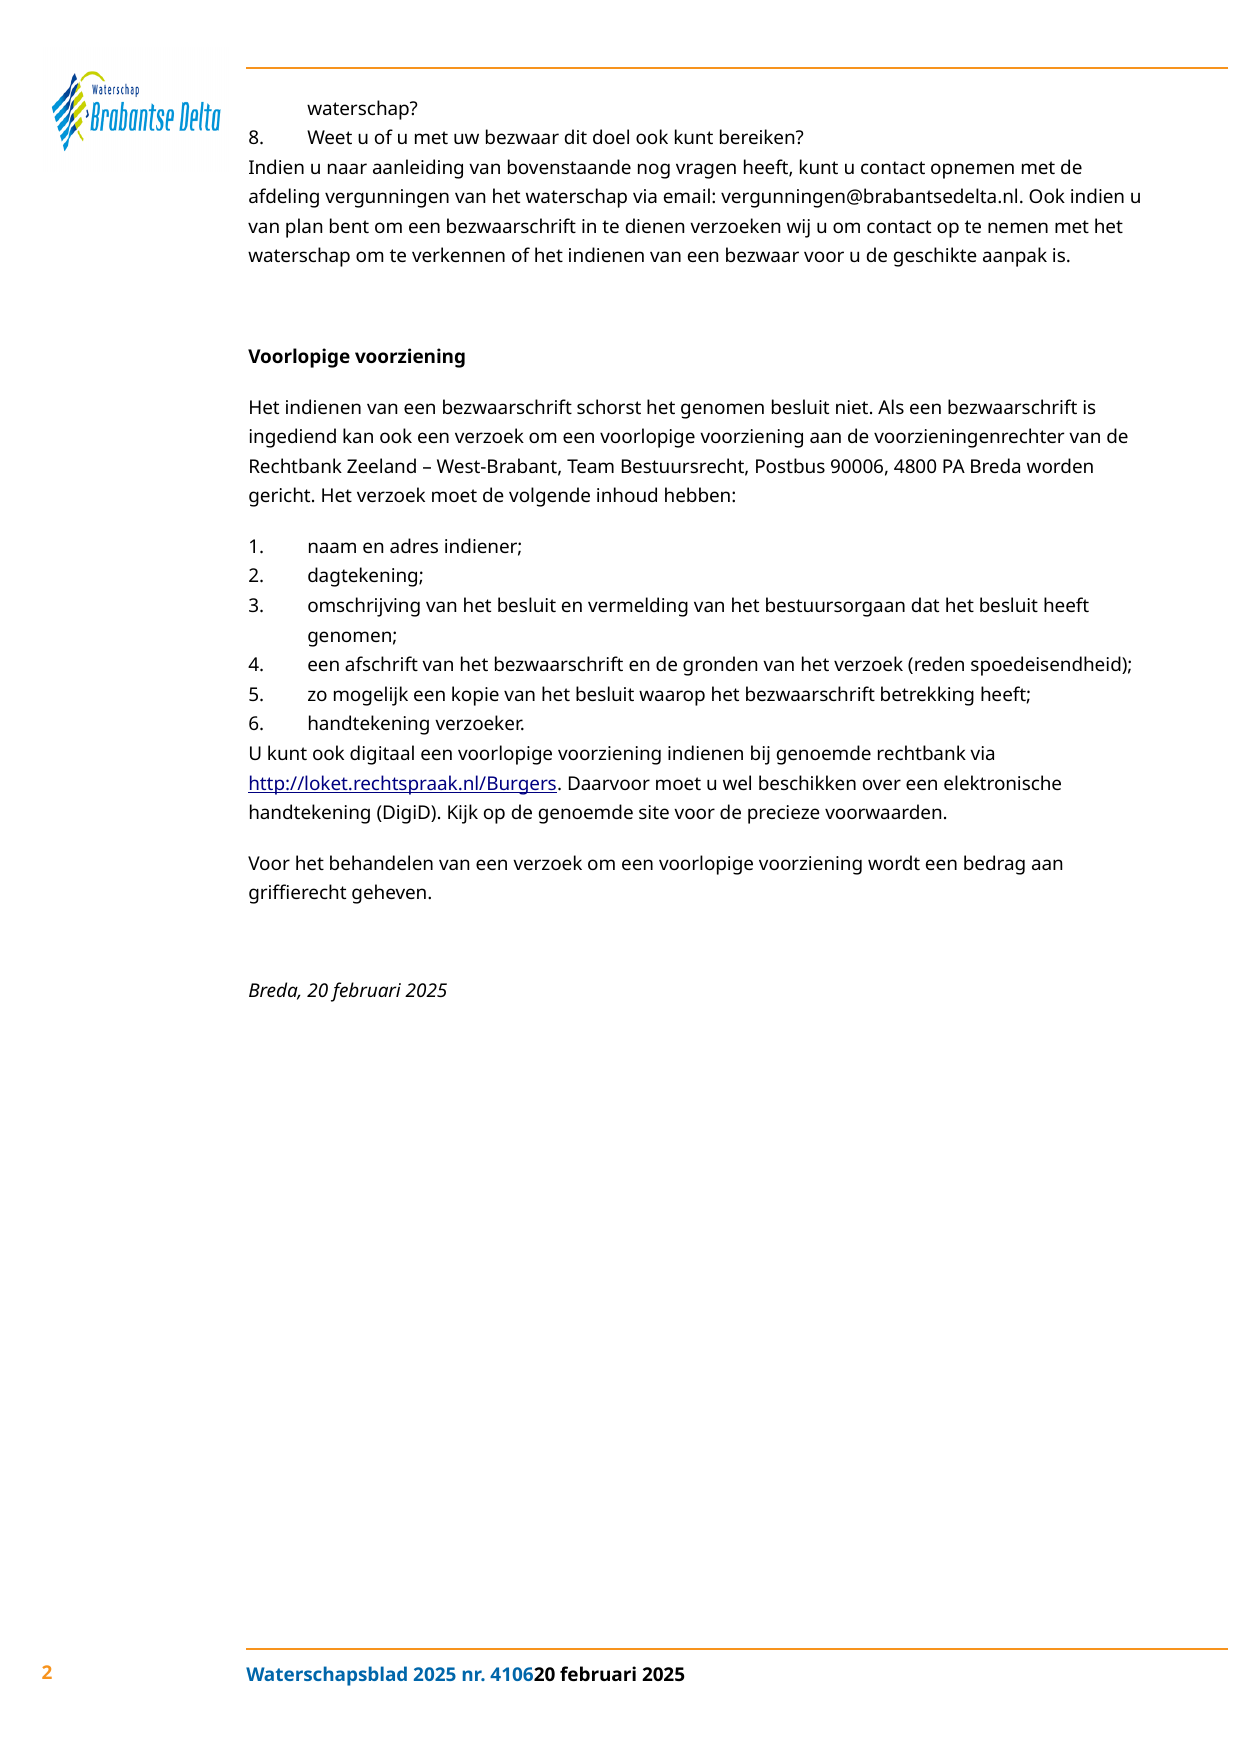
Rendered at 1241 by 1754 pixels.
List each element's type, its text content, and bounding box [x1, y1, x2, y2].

list naam en adres indiener; [248, 533, 1152, 559]
text Indien u naar aanleiding van bovenstaande nog vragen heeft, kunt u contact opnemen met de afdeling vergunningen van het waterschap via email: vergunningen@brabantsedelta.nl. Ook indien u van plan bent om een bezwaarschrift in te dienen verzoeken wij u om contact op te nemen met het waterschap om te verkennen of het indienen van een bezwaar voor u de geschikte aanpak is. [248, 154, 1152, 268]
text Het indienen van een bezwaarschrift schorst het genomen besluit niet. Als een bezwaarschrift is ingediend kan ook een verzoek om een voorlopige voorziening aan de voorzieningenrechter van de Rechtbank Zeeland – West-Brabant, Team Bestuursrecht, Postbus 90006, 4800 PA Breda worden gericht. Het verzoek moet de volgende inhoud hebben: [248, 394, 1152, 508]
list handtekening verzoeker. [248, 711, 1152, 736]
list waterschap? [248, 95, 1152, 121]
list dagtekening; [248, 563, 1152, 588]
text Voorlopige voorziening [248, 343, 1152, 369]
text Voor het behandelen van een verzoek om een voorlopige voorziening wordt een bedrag aan griffierecht geheven. [248, 850, 1152, 905]
list Weet u of u met uw bezwaar dit doel ook kunt bereiken? [248, 124, 1152, 150]
list een afschrift van het bezwaarschrift en de gronden van het verzoek (reden spoedeisendheid); [248, 651, 1152, 677]
text Breda, 20 februari 2025 [248, 978, 1152, 1003]
text U kunt ook digitaal een voorlopige voorziening indienen bij genoemde rechtbank via http://loket.rechtspraak.nl/Burgers. Daarvoor moet u wel beschikken over een elektronische handtekening (DigiD). Kijk op de genoemde site voor de precieze voorwaarden. [248, 740, 1152, 825]
list zo mogelijk een kopie van het besluit waarop het bezwaarschrift betrekking heeft; [248, 681, 1152, 707]
picture [41, 47, 231, 172]
list omschrijving van het besluit en vermelding van het bestuursorgaan dat het besluit heeft genomen; [248, 592, 1152, 648]
